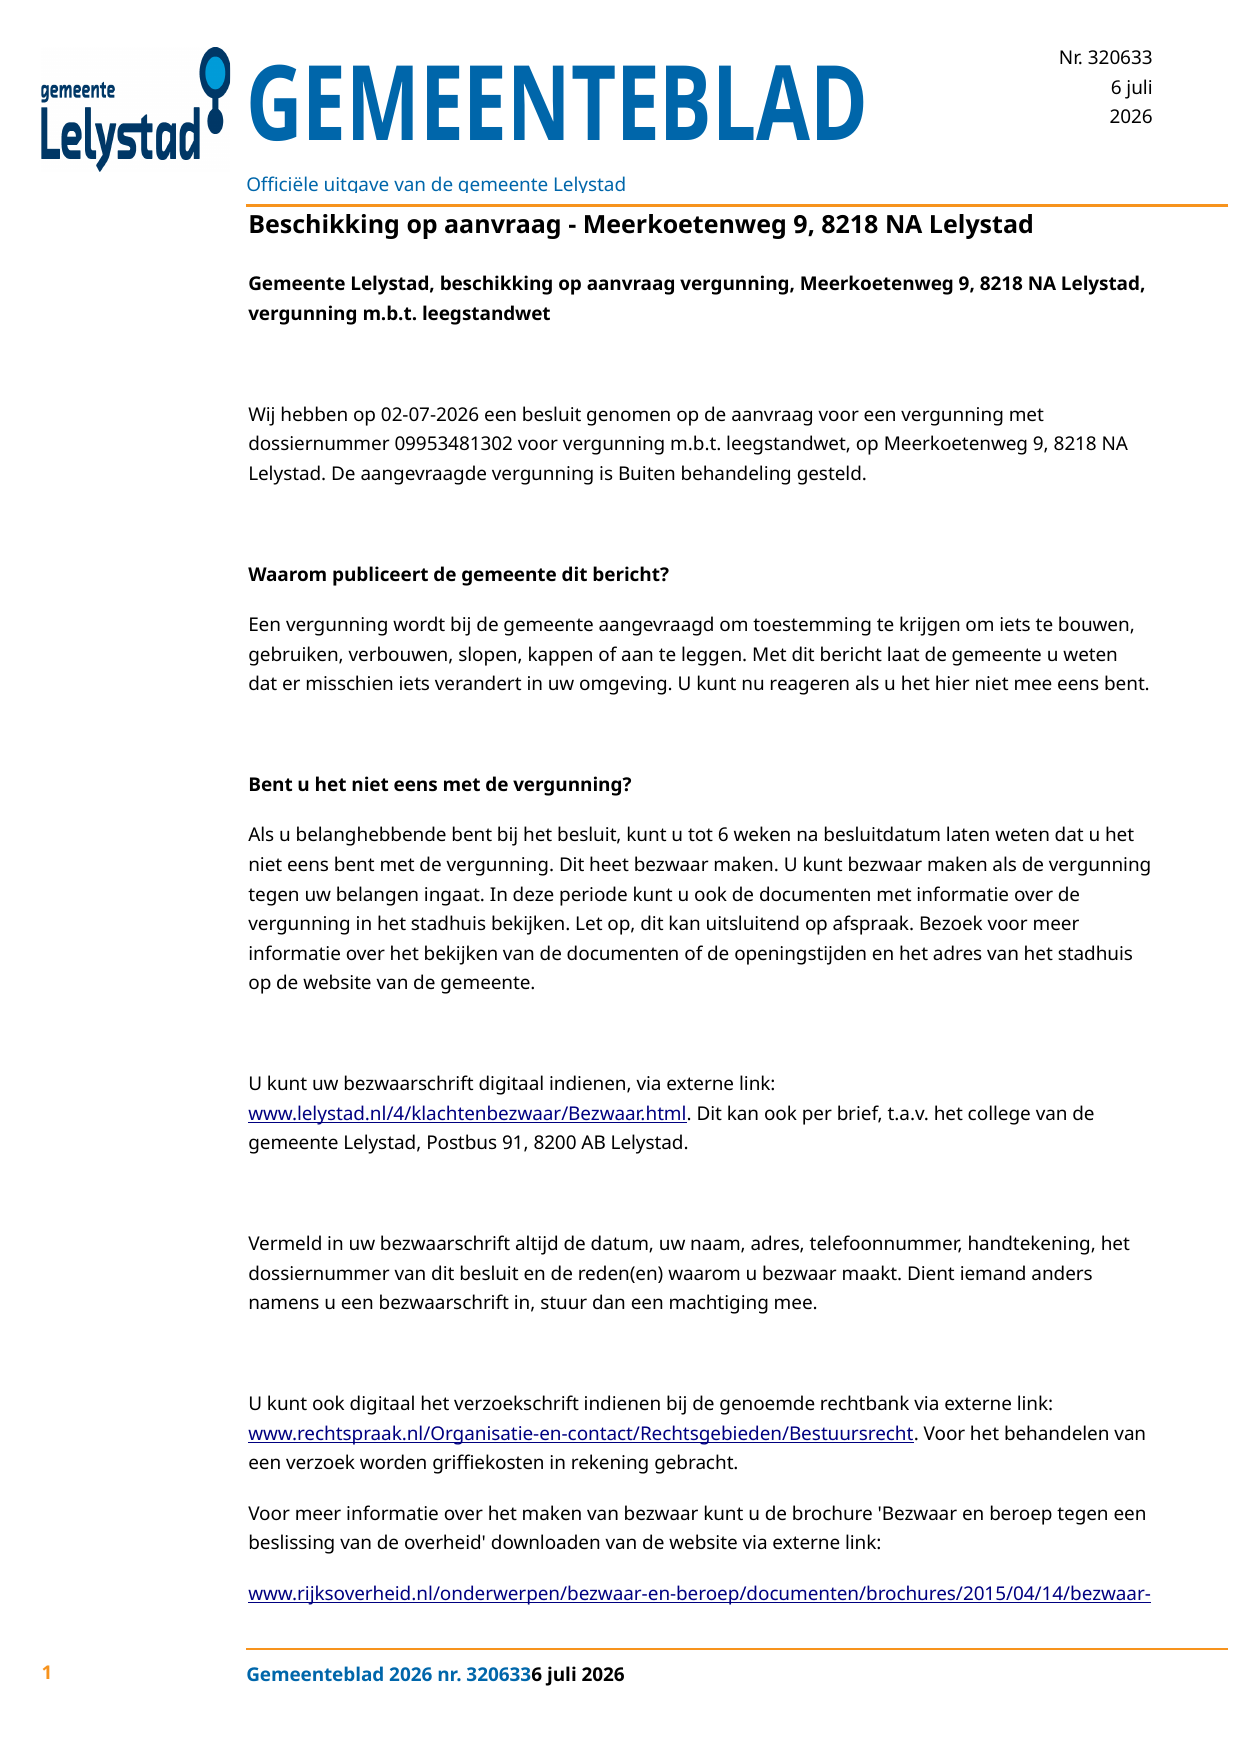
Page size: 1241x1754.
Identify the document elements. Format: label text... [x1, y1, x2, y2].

text www.rijksoverheid.nl/onderwerpen/bezwaar-en-beroep/documenten/brochures/2015/04/14/bezwaar- [248, 1580, 1152, 1606]
text U kunt ook digitaal het verzoekschrift indienen bij de genoemde rechtbank via externe link: www.rechtspraak.nl/Organisatie-en-contact/Rechtsgebieden/Bestuursrecht. Voor het behandelen van een verzoek worden griffiekosten in rekening gebracht. [248, 1390, 1152, 1475]
text Bent u het niet eens met de vergunning? [248, 771, 1152, 797]
text Waarom publiceert de gemeente dit bericht? [248, 561, 1152, 586]
text Voor meer informatie over het maken van bezwaar kunt u de brochure 'Bezwaar en beroep tegen een beslissing van de overheid' downloaden van de website via externe link: [248, 1500, 1152, 1555]
text Beschikking op aanvraag - Meerkoetenweg 9, 8218 NA Lelystad [248, 207, 1152, 241]
text Een vergunning wordt bij de gemeente aangevraagd om toestemming te krijgen om iets te bouwen, gebruiken, verbouwen, slopen, kappen of aan te leggen. Met dit bericht laat de gemeente u weten dat er misschien iets verandert in uw omgeving. U kunt nu reageren als u het hier niet mee eens bent. [248, 611, 1152, 696]
picture [41, 47, 231, 172]
text Vermeld in uw bezwaarschrift altijd de datum, uw naam, adres, telefoonnummer, handtekening, het dossiernummer van dit besluit en de reden(en) waarom u bezwaar maakt. Dient iemand anders namens u een bezwaarschrift in, stuur dan een machtiging mee. [248, 1230, 1152, 1315]
text Als u belanghebbende bent bij het besluit, kunt u tot 6 weken na besluitdatum laten weten dat u het niet eens bent met de vergunning. Dit heet bezwaar maken. U kunt bezwaar maken als de vergunning tegen uw belangen ingaat. In deze periode kunt u ook de documenten met informatie over de vergunning in het stadhuis bekijken. Let op, dit kan uitsluitend op afspraak. Bezoek voor meer informatie over het bekijken van de documenten of de openingstijden en het adres van het stadhuis op de website van de gemeente. [248, 822, 1152, 995]
text U kunt uw bezwaarschrift digitaal indienen, via externe link: www.lelystad.nl/4/klachtenbezwaar/Bezwaar.html. Dit kan ook per brief, t.a.v. het college van de gemeente Lelystad, Postbus 91, 8200 AB Lelystad. [248, 1070, 1152, 1155]
text Gemeente Lelystad, beschikking op aanvraag vergunning, Meerkoetenweg 9, 8218 NA Lelystad, vergunning m.b.t. leegstandwet [248, 270, 1152, 326]
text Wij hebben op 02-07-2026 een besluit genomen op de aanvraag voor een vergunning met dossiernummer 09953481302 voor vergunning m.b.t. leegstandwet, op Meerkoetenweg 9, 8218 NA Lelystad. De aangevraagde vergunning is Buiten behandeling gesteld. [248, 401, 1152, 486]
